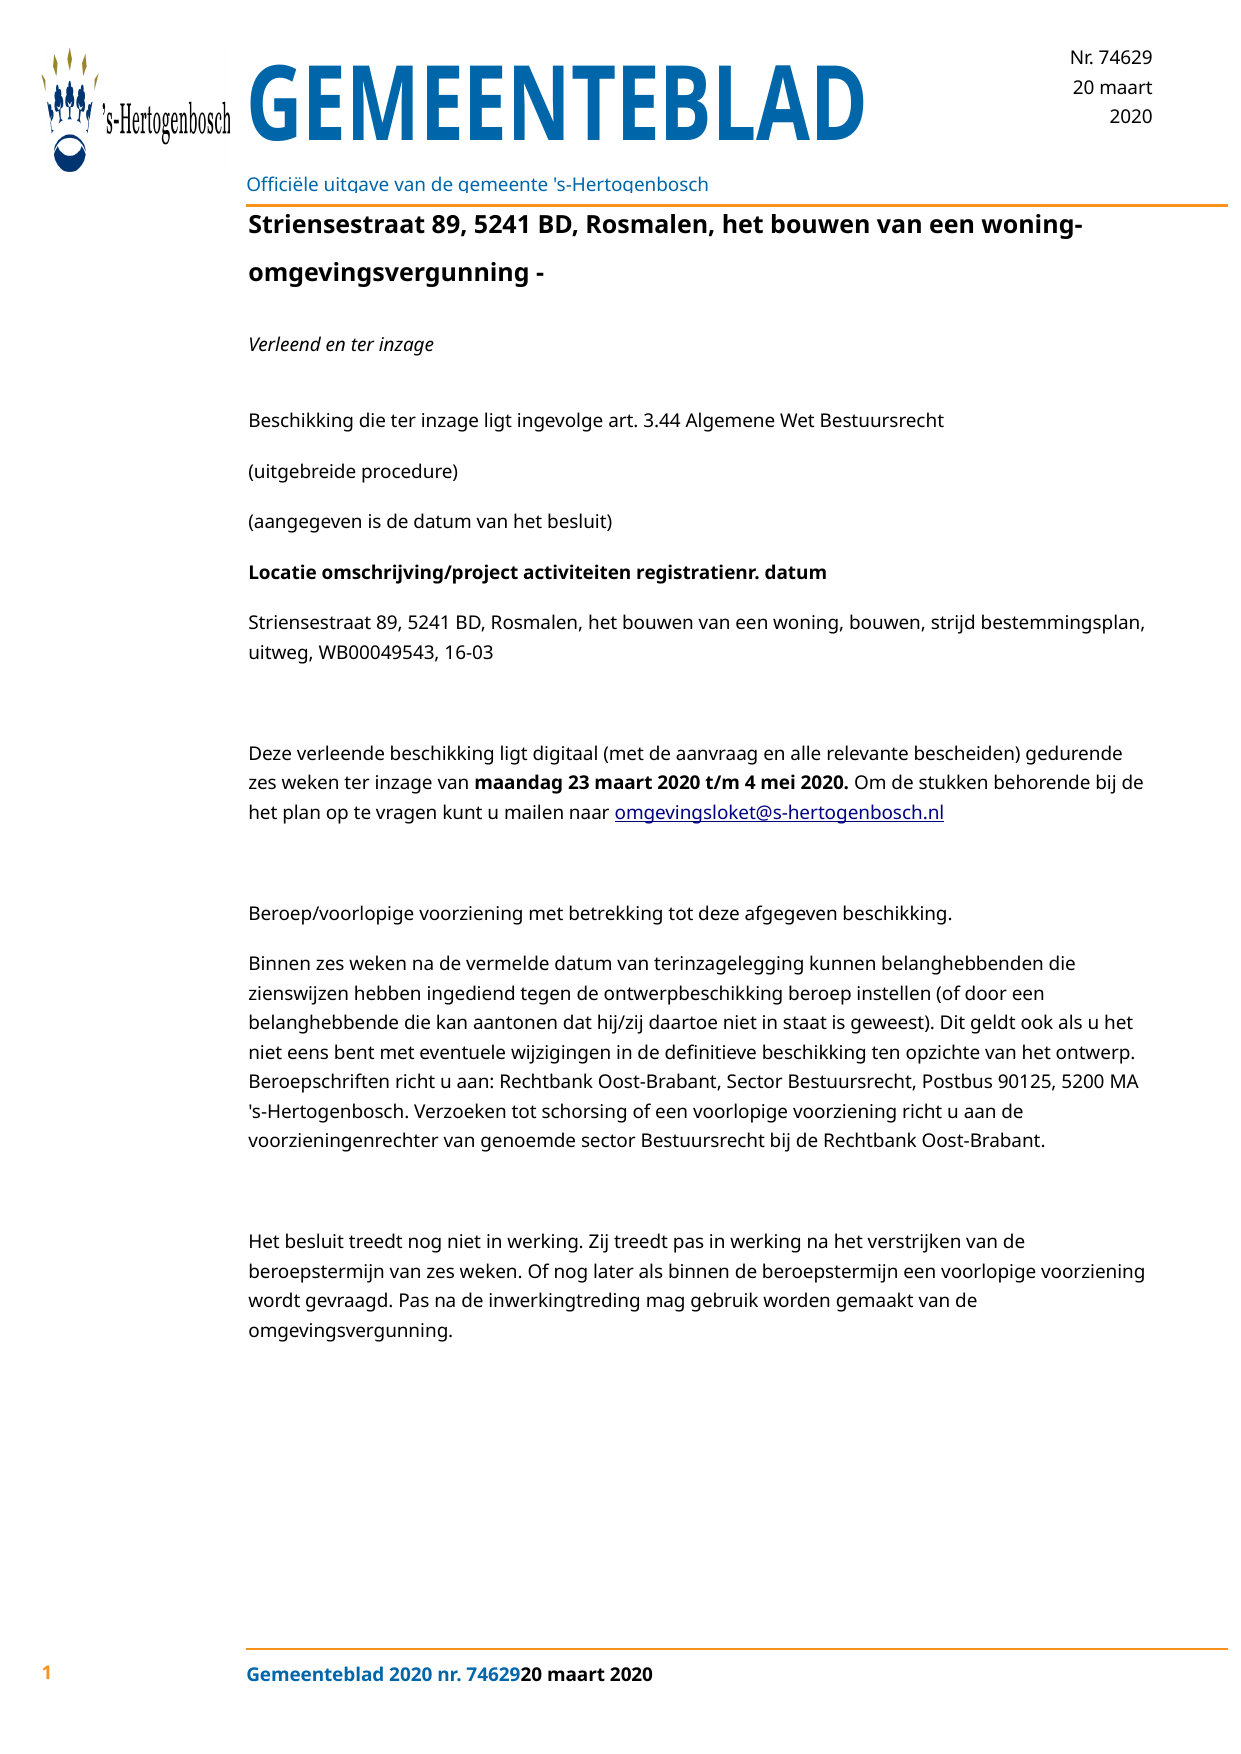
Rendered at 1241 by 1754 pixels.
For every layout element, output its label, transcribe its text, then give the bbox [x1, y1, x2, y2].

text Beroep/voorlopige voorziening met betrekking tot deze afgegeven beschikking. [248, 900, 1152, 925]
text (aangegeven is de datum van het besluit) [248, 508, 1152, 534]
text Striensestraat 89, 5241 BD, Rosmalen, het bouwen van een woning, bouwen, strijd bestemmingsplan, uitweg, WB00049543, 16-03 [248, 609, 1152, 664]
text Beschikking die ter inzage ligt ingevolge art. 3.44 Algemene Wet Bestuursrecht [248, 408, 1152, 433]
text (uitgebreide procedure) [248, 458, 1152, 484]
text Verleend en ter inzage [248, 331, 1152, 357]
text Het besluit treedt nog niet in werking. Zij treedt pas in werking na het verstrijken van de beroepstermijn van zes weken. Of nog later als binnen de beroepstermijn een voorlopige voorziening wordt gevraagd. Pas na de inwerkingtreding mag gebruik worden gemaakt van de omgevingsvergunning. [248, 1228, 1152, 1343]
text Locatie omschrijving/project activiteiten registratienr. datum [248, 559, 1152, 584]
text Deze verleende beschikking ligt digitaal (met de aanvraag en alle relevante bescheiden) gedurende zes weken ter inzage van maandag 23 maart 2020 t/m 4 mei 2020. Om de stukken behorende bij de het plan op te vragen kunt u mailen naar omgevingsloket@s-hertogenbosch.nl [248, 740, 1152, 824]
text Binnen zes weken na de vermelde datum van terinzagelegging kunnen belanghebbenden die zienswijzen hebben ingediend tegen de ontwerpbeschikking beroep instellen (of door een belanghebbende die kan aantonen dat hij/zij daartoe niet in staat is geweest). Dit geldt ook als u het niet eens bent met eventuele wijzigingen in de definitieve beschikking ten opzichte van het ontwerp. Beroepschriften richt u aan: Rechtbank Oost-Brabant, Sector Bestuursrecht, Postbus 90125, 5200 MA 's-Hertogenbosch. Verzoeken tot schorsing of een voorlopige voorziening richt u aan de voorzieningenrechter van genoemde sector Bestuursrecht bij de Rechtbank Oost-Brabant. [248, 950, 1152, 1153]
text Striensestraat 89, 5241 BD, Rosmalen, het bouwen van een woning- omgevingsvergunning - [248, 207, 1152, 288]
picture [41, 47, 231, 172]
